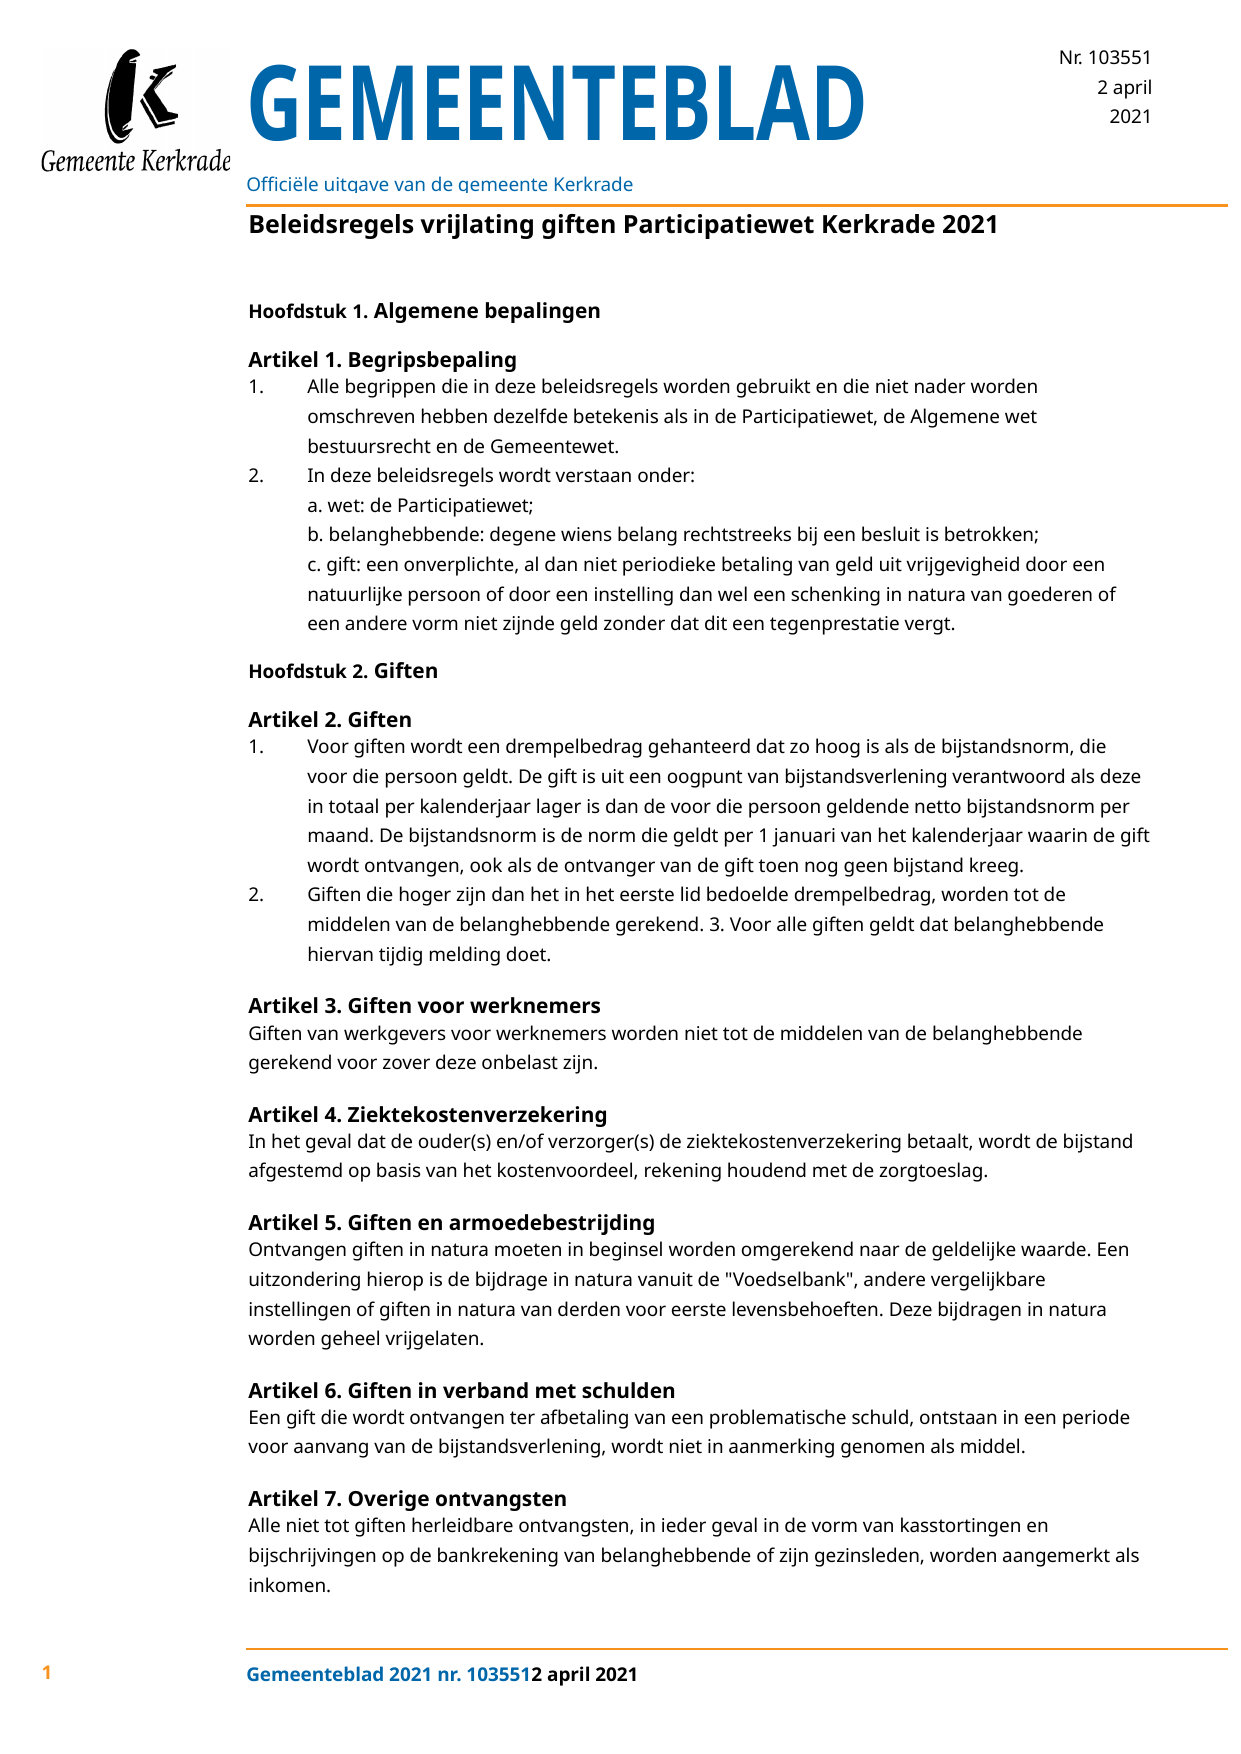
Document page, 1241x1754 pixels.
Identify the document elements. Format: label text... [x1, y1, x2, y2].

text Artikel 4. Ziektekostenverzekering [248, 1100, 1152, 1128]
list a. wet: de Participatiewet; [248, 492, 1152, 518]
text Artikel 2. Giften [248, 705, 1152, 734]
list In deze beleidsregels wordt verstaan onder: [248, 462, 1152, 488]
text Hoofdstuk 2. Giften [248, 656, 1152, 684]
picture [41, 47, 231, 172]
text Artikel 3. Giften voor werknemers [248, 991, 1152, 1020]
list Alle begrippen die in deze beleidsregels worden gebruikt en die niet nader worden omschreven hebben dezelfde betekenis als in de Participatiewet, de Algemene wet bestuursrecht en de Gemeentewet. [248, 374, 1152, 459]
list c. gift: een onverplichte, al dan niet periodieke betaling van geld uit vrijgevigheid door een natuurlijke persoon of door een instelling dan wel een schenking in natura van goederen of een andere vorm niet zijnde geld zonder dat dit een tegenprestatie vergt. [248, 551, 1152, 636]
text Giften van werkgevers voor werknemers worden niet tot de middelen van de belanghebbende gerekend voor zover deze onbelast zijn. [248, 1020, 1152, 1075]
text Artikel 5. Giften en armoedebestrijding [248, 1208, 1152, 1237]
text Hoofdstuk 1. Algemene bepalingen [248, 296, 1152, 324]
text In het geval dat de ouder(s) en/of verzorger(s) de ziektekostenverzekering betaalt, wordt de bijstand afgestemd op basis van het kostenvoordeel, rekening houdend met de zorgtoeslag. [248, 1128, 1152, 1183]
text Ontvangen giften in natura moeten in beginsel worden omgerekend naar de geldelijke waarde. Een uitzondering hierop is de bijdrage in natura vanuit de "Voedselbank", andere vergelijkbare instellingen of giften in natura van derden voor eerste levensbehoeften. Deze bijdragen in natura worden geheel vrijgelaten. [248, 1237, 1152, 1351]
text Alle niet tot giften herleidbare ontvangsten, in ieder geval in de vorm van kasstortingen en bijschrijvingen op de bankrekening van belanghebbende of zijn gezinsleden, worden aangemerkt als inkomen. [248, 1513, 1152, 1597]
list Giften die hoger zijn dan het in het eerste lid bedoelde drempelbedrag, worden tot de middelen van de belanghebbende gerekend. 3. Voor alle giften geldt dat belanghebbende hiervan tijdig melding doet. [248, 882, 1152, 967]
text Een gift die wordt ontvangen ter afbetaling van een problematische schuld, ontstaan in een periode voor aanvang van de bijstandsverlening, wordt niet in aanmerking genomen als middel. [248, 1404, 1152, 1459]
list b. belanghebbende: degene wiens belang rechtstreeks bij een besluit is betrokken; [248, 522, 1152, 547]
text Artikel 6. Giften in verband met schulden [248, 1376, 1152, 1404]
text Beleidsregels vrijlating giften Participatiewet Kerkrade 2021 [248, 207, 1152, 241]
list Voor giften wordt een drempelbedrag gehanteerd dat zo hoog is als de bijstandsnorm, die voor die persoon geldt. De gift is uit een oogpunt van bijstandsverlening verantwoord als deze in totaal per kalenderjaar lager is dan de voor die persoon geldende netto bijstandsnorm per maand. De bijstandsnorm is de norm die geldt per 1 januari van het kalenderjaar waarin de gift wordt ontvangen, ook als de ontvanger van de gift toen nog geen bijstand kreeg. [248, 734, 1152, 878]
text Artikel 1. Begripsbepaling [248, 345, 1152, 374]
text Artikel 7. Overige ontvangsten [248, 1484, 1152, 1513]
